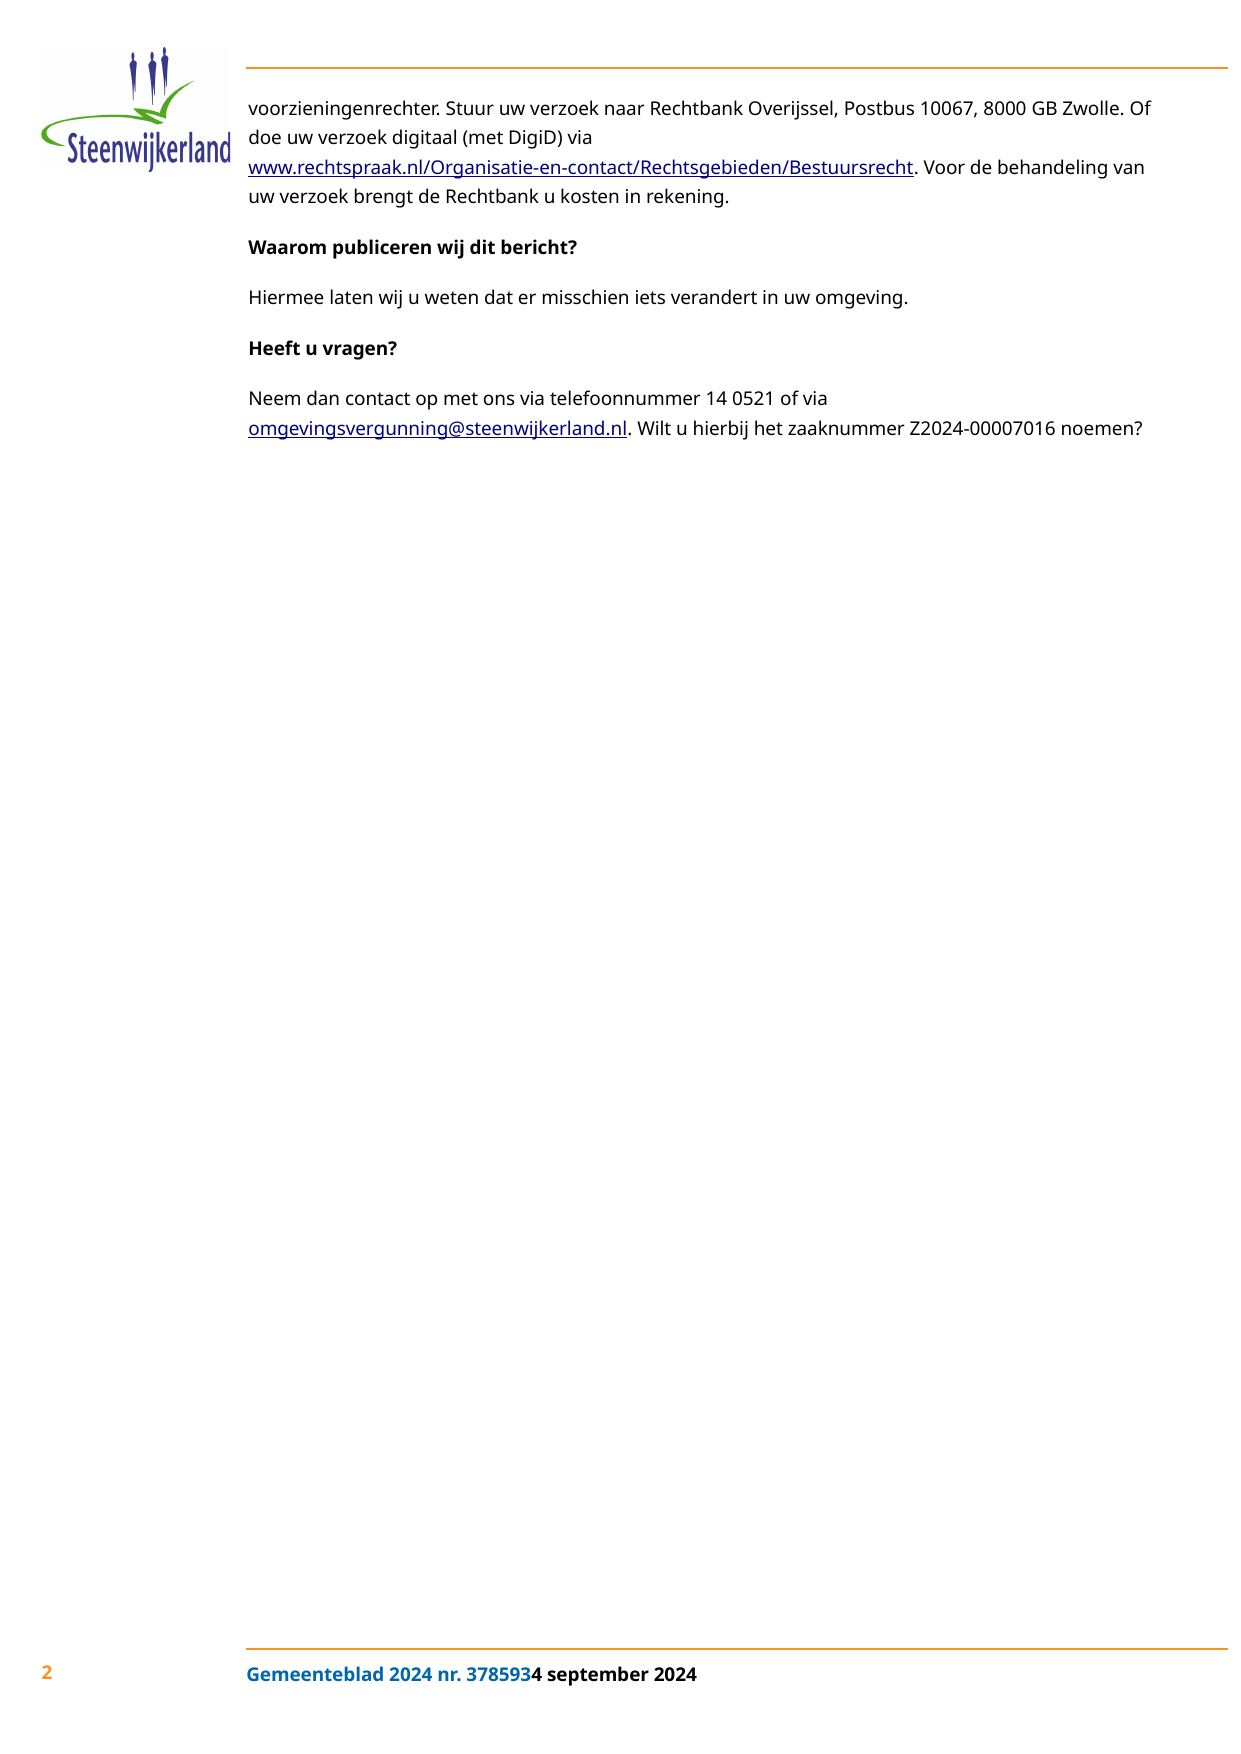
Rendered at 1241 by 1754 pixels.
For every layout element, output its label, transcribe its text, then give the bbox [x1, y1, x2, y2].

text voorzieningenrechter. Stuur uw verzoek naar Rechtbank Overijssel, Postbus 10067, 8000 GB Zwolle. Of doe uw verzoek digitaal (met DigiD) via www.rechtspraak.nl/Organisatie-en-contact/Rechtsgebieden/Bestuursrecht. Voor de behandeling van uw verzoek brengt de Rechtbank u kosten in rekening. [248, 95, 1152, 209]
text Hiermee laten wij u weten dat er misschien iets verandert in uw omgeving. [248, 284, 1152, 310]
text Heeft u vragen? [248, 335, 1152, 361]
text Neem dan contact op met ons via telefoonnummer 14 0521 of via omgevingsvergunning@steenwijkerland.nl. Wilt u hierbij het zaaknummer Z2024-00007016 noemen? [248, 385, 1152, 441]
picture [41, 47, 231, 172]
text Waarom publiceren wij dit bericht? [248, 234, 1152, 260]
